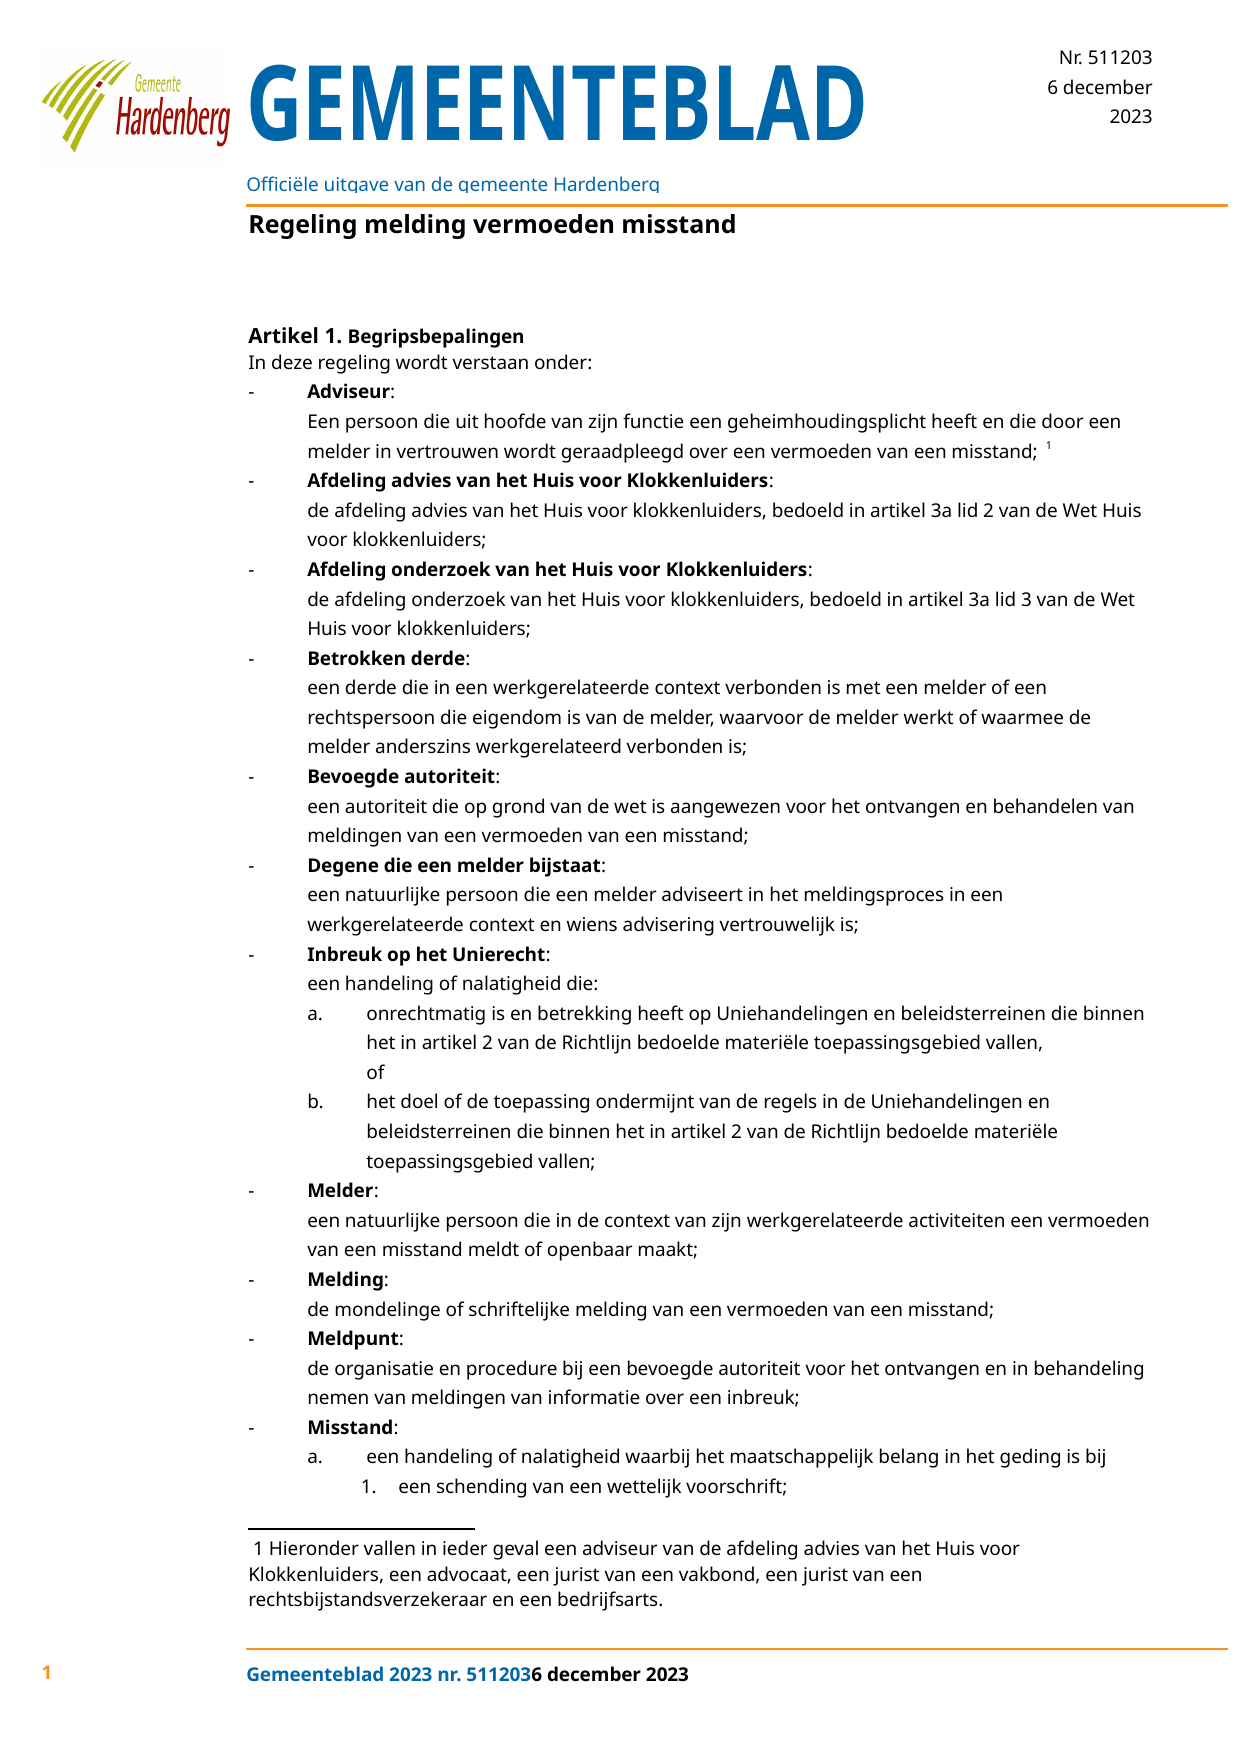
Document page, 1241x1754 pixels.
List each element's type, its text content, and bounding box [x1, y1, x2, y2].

list de afdeling onderzoek van het Huis voor klokkenluiders, bedoeld in artikel 3a lid 3 van de Wet Huis voor klokkenluiders; [248, 586, 1152, 641]
text Regeling melding vermoeden misstand [248, 207, 1152, 241]
text Artikel 1. Begripsbepalingen [248, 321, 1152, 349]
list Misstand: [248, 1414, 1152, 1440]
list onrechtmatig is en betrekking heeft op Uniehandelingen en beleidsterreinen die binnen het in artikel 2 van de Richtlijn bedoelde materiële toepassingsgebied vallen, [307, 1000, 1152, 1055]
list een autoriteit die op grond van de wet is aangewezen voor het ontvangen en behandelen van meldingen van een vermoeden van een misstand; [248, 793, 1152, 848]
list een natuurlijke persoon die een melder adviseert in het meldingsproces in een werkgerelateerde context en wiens advisering vertrouwelijk is; [248, 882, 1152, 937]
list Betrokken derde: [248, 645, 1152, 671]
list Meldpunt: [248, 1325, 1152, 1351]
list Hieronder vallen in ieder geval een adviseur van de afdeling advies van het Huis voor Klokkenluiders, een advocaat, een jurist van een vakbond, een jurist van een rechtsbijstandsverzekeraar en een bedrijfsarts. [248, 1535, 1152, 1612]
list Afdeling onderzoek van het Huis voor Klokkenluiders: [248, 556, 1152, 582]
list Degene die een melder bijstaat: [248, 852, 1152, 878]
list de afdeling advies van het Huis voor klokkenluiders, bedoeld in artikel 3a lid 2 van de Wet Huis voor klokkenluiders; [248, 497, 1152, 552]
list Een persoon die uit hoofde van zijn functie een geheimhoudingsplicht heeft en die door een melder in vertrouwen wordt geraadpleegd over een vermoeden van een misstand; [248, 408, 1152, 464]
list de organisatie en procedure bij een bevoegde autoriteit voor het ontvangen en in behandeling nemen van meldingen van informatie over een inbreuk; [248, 1355, 1152, 1410]
list Inbreuk op het Unierecht: [248, 941, 1152, 967]
list een derde die in een werkgerelateerde context verbonden is met een melder of een rechtspersoon die eigendom is van de melder, waarvoor de melder werkt of waarmee de melder anderszins werkgerelateerd verbonden is; [248, 674, 1152, 759]
list een handeling of nalatigheid die: [248, 970, 1152, 996]
list Melder: [248, 1177, 1152, 1203]
list een schending van een wettelijk voorschrift; [361, 1473, 1152, 1499]
list Adviseur: [248, 379, 1152, 404]
list Melding: [248, 1266, 1152, 1292]
list een natuurlijke persoon die in de context van zijn werkgerelateerde activiteiten een vermoeden van een misstand meldt of openbaar maakt; [248, 1207, 1152, 1262]
list het doel of de toepassing ondermijnt van de regels in de Uniehandelingen en beleidsterreinen die binnen het in artikel 2 van de Richtlijn bedoelde materiële toepassingsgebied vallen; [307, 1089, 1152, 1174]
list Afdeling advies van het Huis voor Klokkenluiders: [248, 467, 1152, 493]
picture [41, 47, 231, 172]
list of [307, 1059, 1152, 1085]
text In deze regeling wordt verstaan onder: [248, 349, 1152, 375]
list Bevoegde autoriteit: [248, 763, 1152, 789]
list de mondelinge of schriftelijke melding van een vermoeden van een misstand; [248, 1296, 1152, 1322]
list een handeling of nalatigheid waarbij het maatschappelijk belang in het geding is bij [307, 1444, 1152, 1469]
